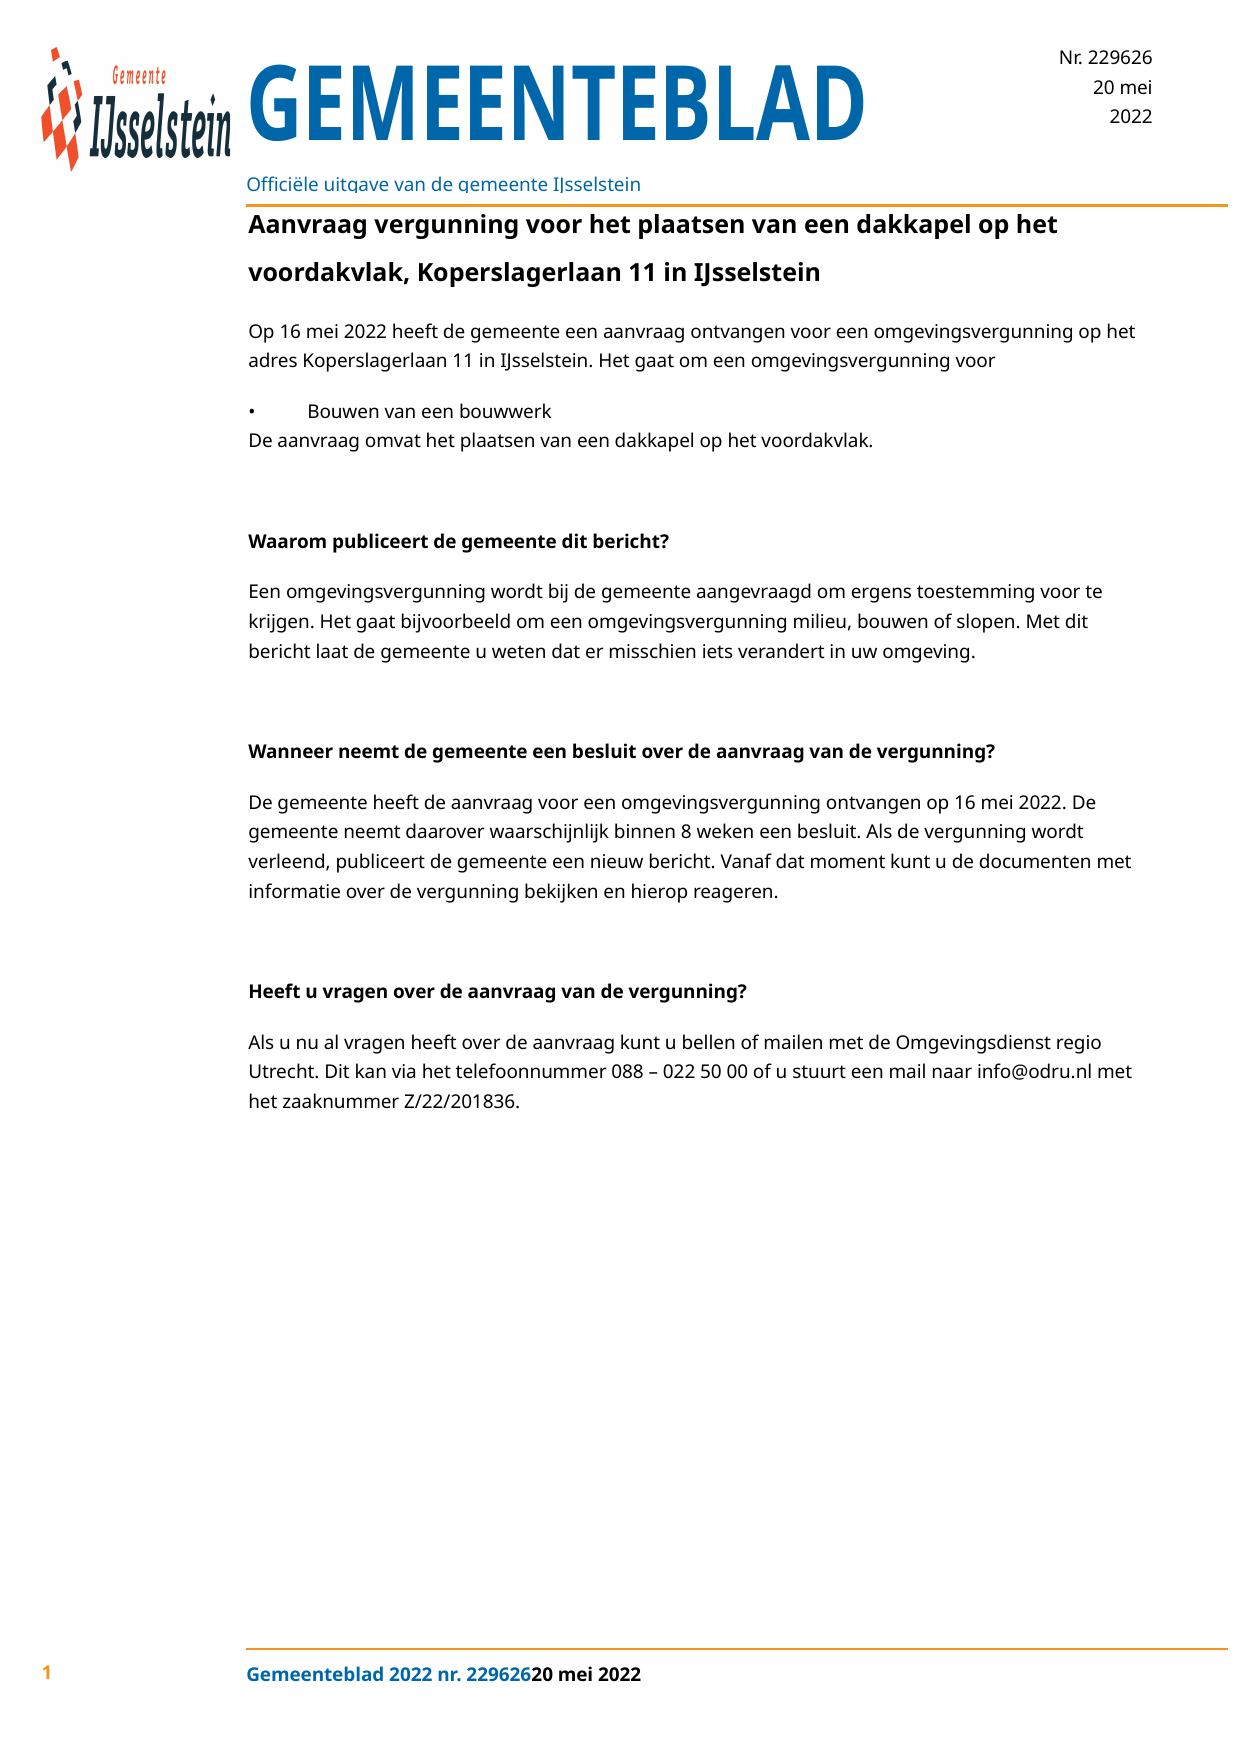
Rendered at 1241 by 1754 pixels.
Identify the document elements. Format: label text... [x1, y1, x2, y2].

text Aanvraag vergunning voor het plaatsen van een dakkapel op het voordakvlak, Koperslagerlaan 11 in IJsselstein [248, 207, 1152, 288]
text Waarom publiceert de gemeente dit bericht? [248, 528, 1152, 554]
text Op 16 mei 2022 heeft de gemeente een aanvraag ontvangen voor een omgevingsvergunning op het adres Koperslagerlaan 11 in IJsselstein. Het gaat om een omgevingsvergunning voor [248, 318, 1152, 373]
list Bouwen van een bouwwerk [248, 398, 1152, 424]
text Als u nu al vragen heeft over de aanvraag kunt u bellen of mailen met de Omgevingsdienst regio Utrecht. Dit kan via het telefoonnummer 088 – 022 50 00 of u stuurt een mail naar info@odru.nl met het zaaknummer Z/22/201836. [248, 1029, 1152, 1114]
text De aanvraag omvat het plaatsen van een dakkapel op het voordakvlak. [248, 427, 1152, 453]
text Een omgevingsvergunning wordt bij de gemeente aangevraagd om ergens toestemming voor te krijgen. Het gaat bijvoorbeeld om een omgevingsvergunning milieu, bouwen of slopen. Met dit bericht laat de gemeente u weten dat er misschien iets verandert in uw omgeving. [248, 579, 1152, 664]
text Wanneer neemt de gemeente een besluit over de aanvraag van de vergunning? [248, 739, 1152, 764]
picture [41, 47, 231, 172]
text De gemeente heeft de aanvraag voor een omgevingsvergunning ontvangen op 16 mei 2022. De gemeente neemt daarover waarschijnlijk binnen 8 weken een besluit. Als de vergunning wordt verleend, publiceert de gemeente een nieuw bericht. Vanaf dat moment kunt u de documenten met informatie over de vergunning bekijken en hierop reageren. [248, 789, 1152, 904]
text Heeft u vragen over de aanvraag van de vergunning? [248, 979, 1152, 1004]
